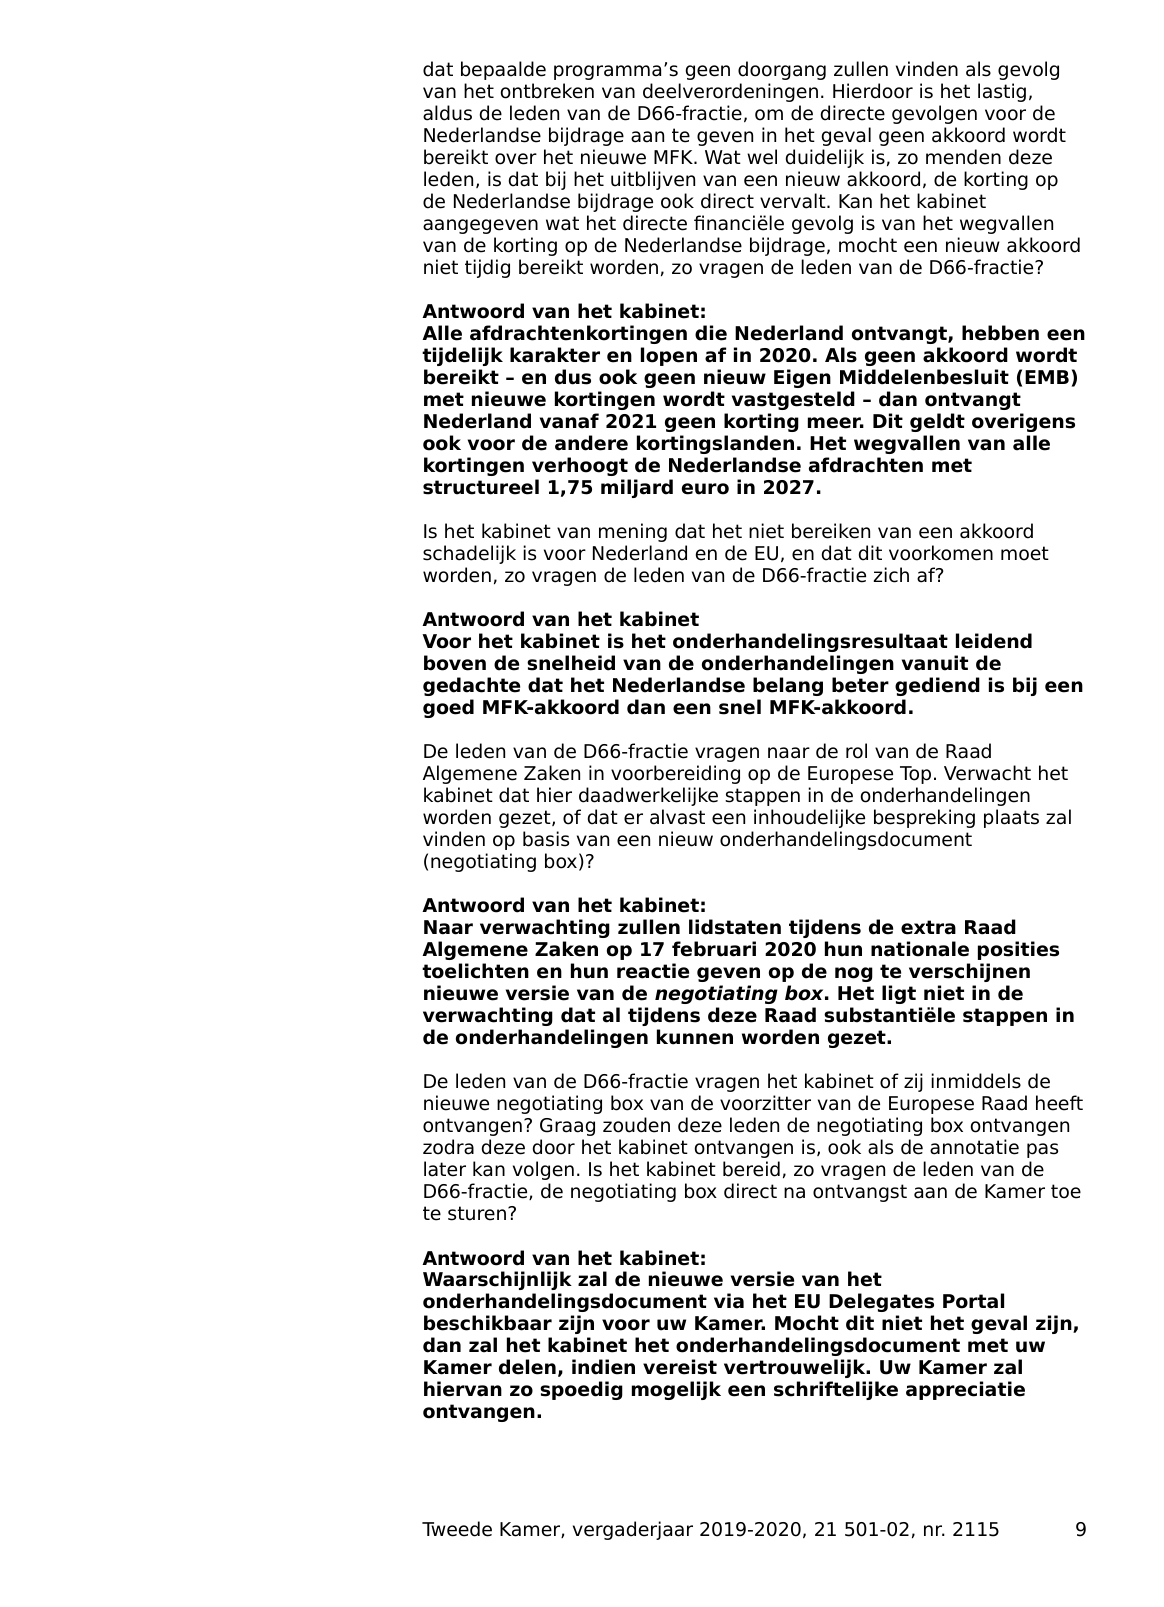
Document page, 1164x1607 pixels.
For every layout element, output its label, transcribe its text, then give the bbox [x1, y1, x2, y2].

text De leden van de D66-fractie vragen naar de rol van de Raad Algemene Zaken in voorbereiding op de Europese Top. Verwacht het kabinet dat hier daadwerkelijke stappen in de onderhandelingen worden gezet, of dat er alvast een inhoudelijke bespreking plaats zal vinden op basis van een nieuw onderhandelingsdocument (negotiating box)? [422, 741, 1087, 873]
text Voor het kabinet is het onderhandelingsresultaat leidend boven de snelheid van de onderhandelingen vanuit de gedachte dat het Nederlandse belang beter gediend is bij een goed MFK-akkoord dan een snel MFK-akkoord. [422, 631, 1087, 719]
text Alle afdrachtenkortingen die Nederland ontvangt, hebben een tijdelijk karakter en lopen af in 2020. Als geen akkoord wordt bereikt – en dus ook geen nieuw Eigen Middelenbesluit (EMB) met nieuwe kortingen wordt vastgesteld – dan ontvangt Nederland vanaf 2021 geen korting meer. Dit geldt overigens ook voor de andere kortingslanden. Het wegvallen van alle kortingen verhoogt de Nederlandse afdrachten met structureel 1,75 miljard euro in 2027. [422, 323, 1087, 499]
text Waarschijnlijk zal de nieuwe versie van het onderhandelingsdocument via het EU Delegates Portal beschikbaar zijn voor uw Kamer. Mocht dit niet het geval zijn, dan zal het kabinet het onderhandelingsdocument met uw Kamer delen, indien vereist vertrouwelijk. Uw Kamer zal hiervan zo spoedig mogelijk een schriftelijke appreciatie ontvangen. [422, 1269, 1087, 1423]
text Naar verwachting zullen lidstaten tijdens de extra Raad Algemene Zaken op 17 februari 2020 hun nationale posities toelichten en hun reactie geven op de nog te verschijnen nieuwe versie van de negotiating box. Het ligt niet in de verwachting dat al tijdens deze Raad substantiële stappen in de onderhandelingen kunnen worden gezet. [422, 917, 1087, 1049]
text dat bepaalde programma’s geen doorgang zullen vinden als gevolg van het ontbreken van deelverordeningen. Hierdoor is het lastig, aldus de leden van de D66-fractie, om de directe gevolgen voor de Nederlandse bijdrage aan te geven in het geval geen akkoord wordt bereikt over het nieuwe MFK. Wat wel duidelijk is, zo menden deze leden, is dat bij het uitblijven van een nieuw akkoord, de korting op de Nederlandse bijdrage ook direct vervalt. Kan het kabinet aangegeven wat het directe financiële gevolg is van het wegvallen van de korting op de Nederlandse bijdrage, mocht een nieuw akkoord niet tijdig bereikt worden, zo vragen de leden van de D66-fractie? [422, 59, 1087, 279]
text Antwoord van het kabinet: [422, 895, 1087, 917]
text Is het kabinet van mening dat het niet bereiken van een akkoord schadelijk is voor Nederland en de EU, en dat dit voorkomen moet worden, zo vragen de leden van de D66-fractie zich af? [422, 521, 1087, 587]
text De leden van de D66-fractie vragen het kabinet of zij inmiddels de nieuwe negotiating box van de voorzitter van de Europese Raad heeft ontvangen? Graag zouden deze leden de negotiating box ontvangen zodra deze door het kabinet ontvangen is, ook als de annotatie pas later kan volgen. Is het kabinet bereid, zo vragen de leden van de D66-fractie, de negotiating box direct na ontvangst aan de Kamer toe te sturen? [422, 1071, 1087, 1225]
text Antwoord van het kabinet [422, 609, 1087, 631]
text Antwoord van het kabinet: [422, 1247, 1087, 1269]
text Antwoord van het kabinet: [422, 301, 1087, 323]
